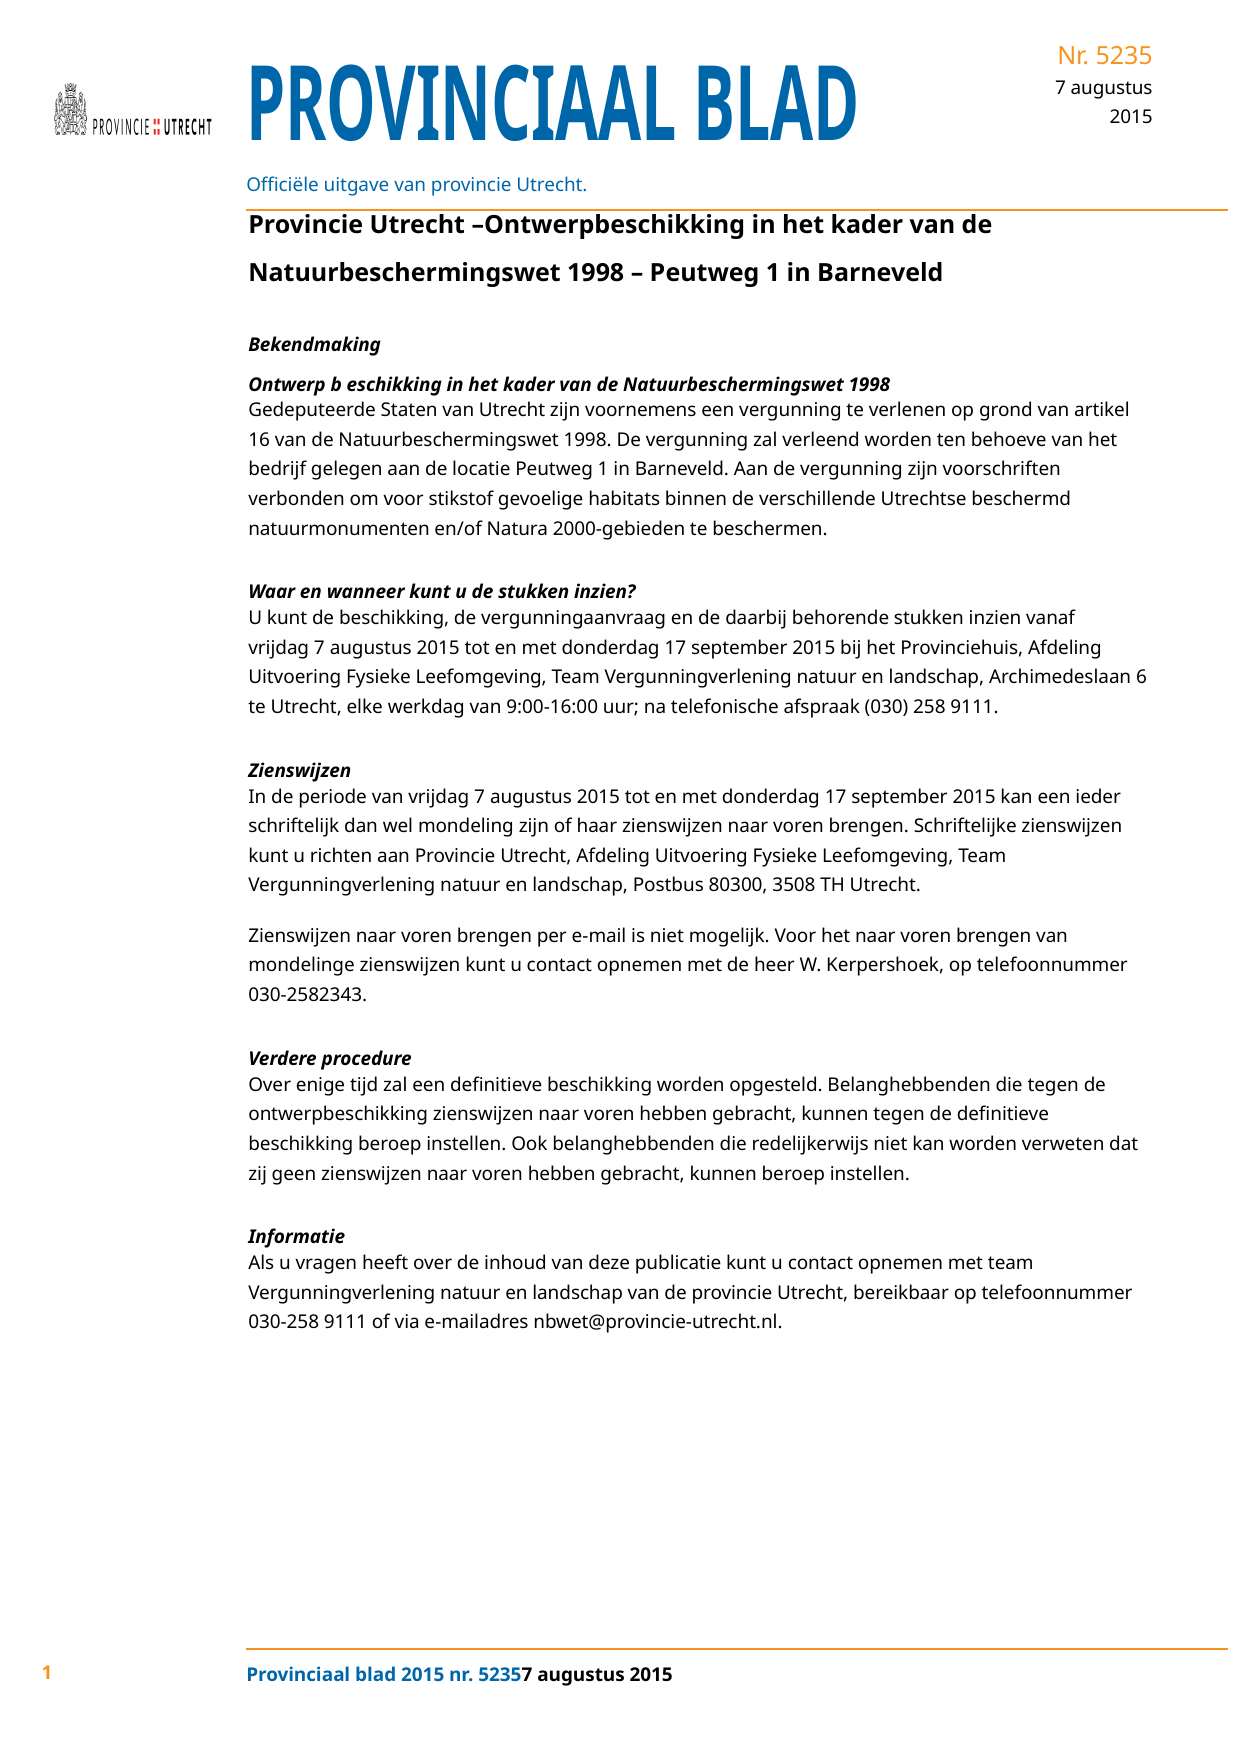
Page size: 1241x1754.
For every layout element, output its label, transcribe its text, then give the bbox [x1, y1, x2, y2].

text Zienswijzen naar voren brengen per e-mail is niet mogelijk. Voor het naar voren brengen van mondelinge zienswijzen kunt u contact opnemen met de heer W. Kerpershoek, op telefoonnummer 030-2582343. [248, 922, 1152, 1007]
text Bekendmaking [248, 331, 1152, 357]
text Ontwerp b eschikking in het kader van de Natuurbeschermingswet 1998 [248, 371, 1152, 396]
text Informatie [248, 1224, 1152, 1249]
text Zienswijzen [248, 757, 1152, 783]
text Over enige tijd zal een definitieve beschikking worden opgesteld. Belanghebbenden die tegen de ontwerpbeschikking zienswijzen naar voren hebben gebracht, kunnen tegen de definitieve beschikking beroep instellen. Ook belanghebbenden die redelijkerwijs niet kan worden verweten dat zij geen zienswijzen naar voren hebben gebracht, kunnen beroep instellen. [248, 1071, 1152, 1185]
text Verdere procedure [248, 1045, 1152, 1071]
text Als u vragen heeft over de inhoud van deze publicatie kunt u contact opnemen met team Vergunningverlening natuur en landschap van de provincie Utrecht, bereikbaar op telefoonnummer 030-258 9111 of via e-mailadres nbwet@provincie-utrecht.nl. [248, 1249, 1152, 1334]
text U kunt de beschikking, de vergunningaanvraag en de daarbij behorende stukken inzien vanaf vrijdag 7 augustus 2015 tot en met donderdag 17 september 2015 bij het Provinciehuis, Afdeling Uitvoering Fysieke Leefomgeving, Team Vergunningverlening natuur en landschap, Archimedeslaan 6 te Utrecht, elke werkdag van 9:00-16:00 uur; na telefonische afspraak (030) 258 9111. [248, 604, 1152, 719]
picture [41, 47, 231, 172]
text Gedeputeerde Staten van Utrecht zijn voornemens een vergunning te verlenen op grond van artikel 16 van de Natuurbeschermingswet 1998. De vergunning zal verleend worden ten behoeve van het bedrijf gelegen aan de locatie Peutweg 1 in Barneveld. Aan de vergunning zijn voorschriften verbonden om voor stikstof gevoelige habitats binnen de verschillende Utrechtse beschermd natuurmonumenten en/of Natura 2000-gebieden te beschermen. [248, 396, 1152, 541]
text Provincie Utrecht –Ontwerpbeschikking in het kader van de Natuurbeschermingswet 1998 – Peutweg 1 in Barneveld [248, 211, 1152, 288]
text In de periode van vrijdag 7 augustus 2015 tot en met donderdag 17 september 2015 kan een ieder schriftelijk dan wel mondeling zijn of haar zienswijzen naar voren brengen. Schriftelijke zienswijzen kunt u richten aan Provincie Utrecht, Afdeling Uitvoering Fysieke Leefomgeving, Team Vergunningverlening natuur en landschap, Postbus 80300, 3508 TH Utrecht. [248, 783, 1152, 897]
text Waar en wanneer kunt u de stukken inzien? [248, 579, 1152, 604]
